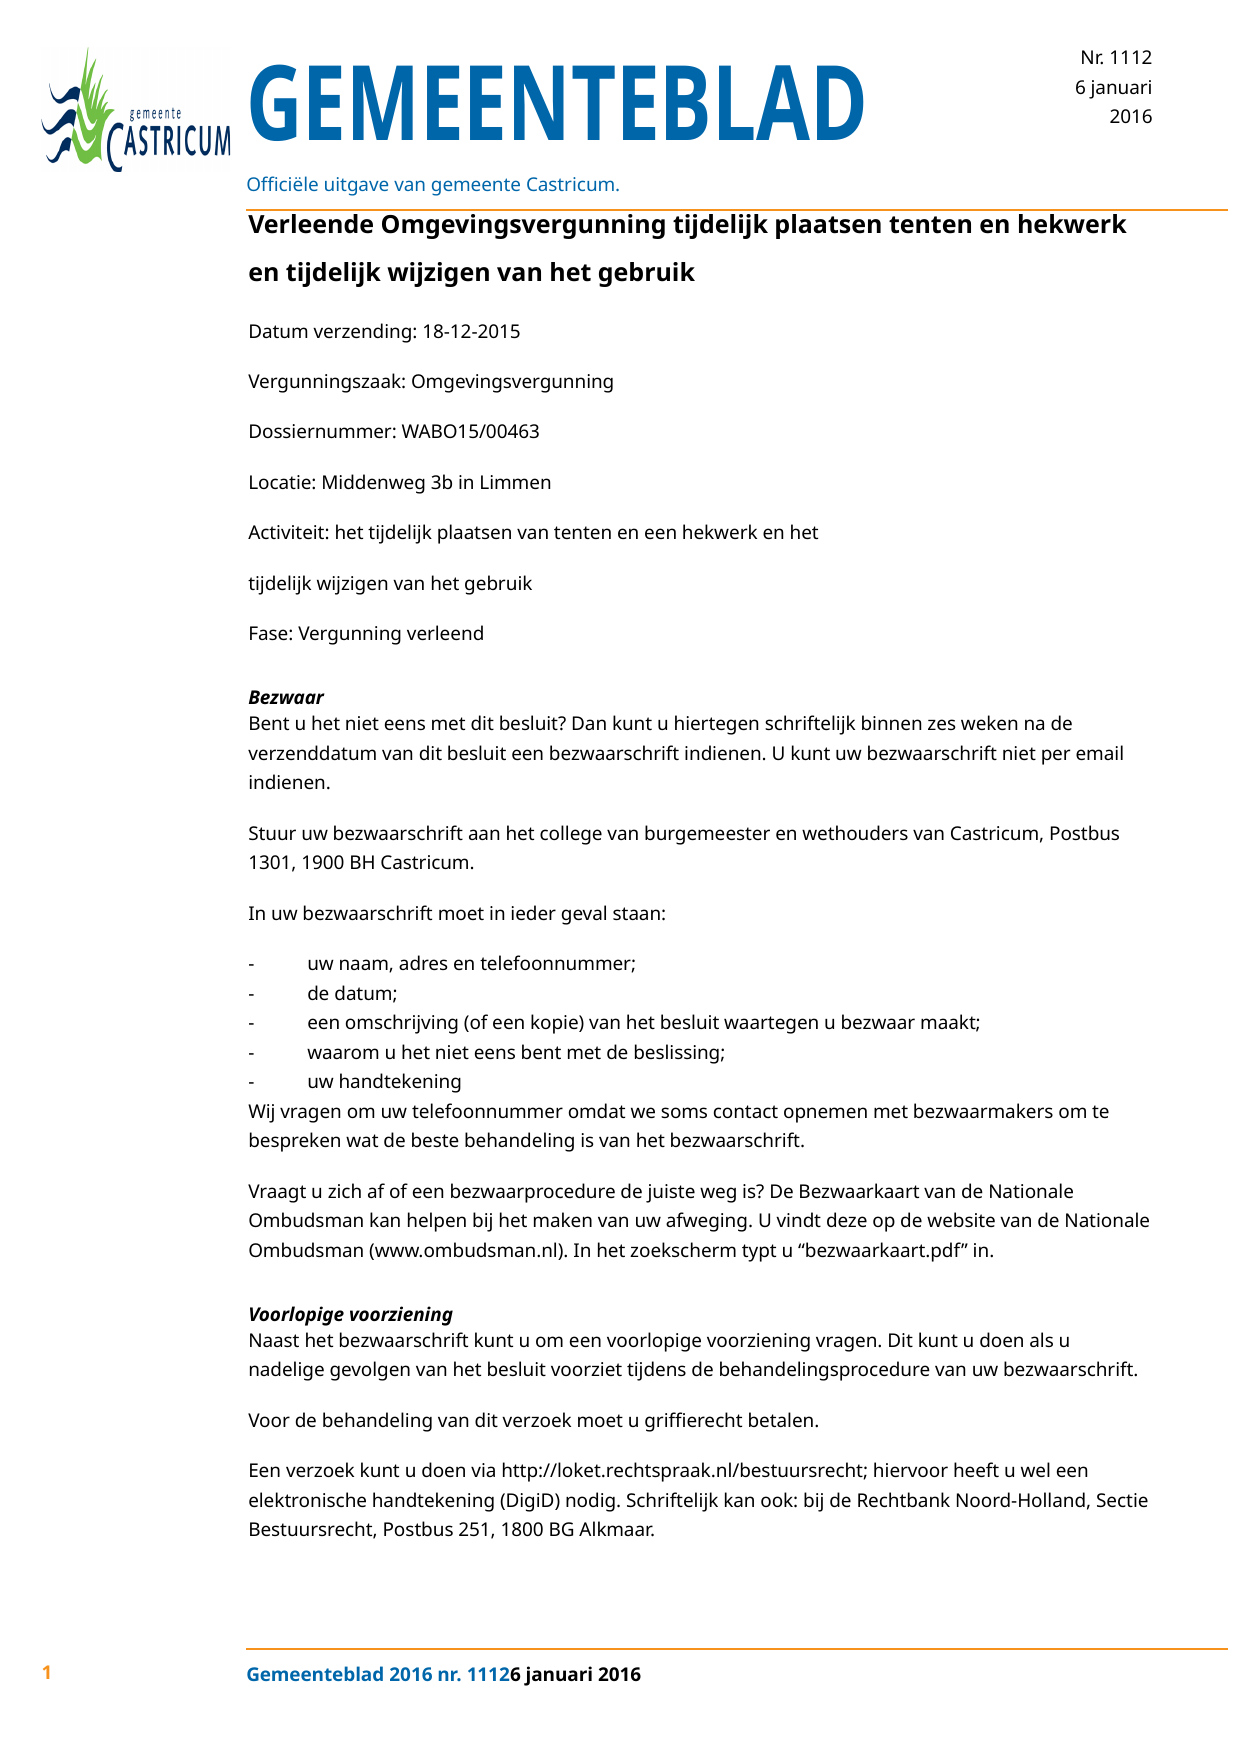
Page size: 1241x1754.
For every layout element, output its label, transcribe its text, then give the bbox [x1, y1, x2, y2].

text Voorlopige voorziening [248, 1301, 1152, 1327]
text Datum verzending: 18-12-2015 [248, 318, 1152, 344]
text Locatie: Middenweg 3b in Limmen [248, 469, 1152, 495]
text Activiteit: het tijdelijk plaatsen van tenten en een hekwerk en het [248, 519, 1152, 545]
text tijdelijk wijzigen van het gebruik [248, 570, 1152, 596]
text Een verzoek kunt u doen via http://loket.rechtspraak.nl/bestuursrecht; hiervoor heeft u wel een elektronische handtekening (DigiD) nodig. Schriftelijk kan ook: bij de Rechtbank Noord-Holland, Sectie Bestuursrecht, Postbus 251, 1800 BG Alkmaar. [248, 1457, 1152, 1542]
list een omschrijving (of een kopie) van het besluit waartegen u bezwaar maakt; [248, 1009, 1152, 1035]
text Naast het bezwaarschrift kunt u om een voorlopige voorziening vragen. Dit kunt u doen als u nadelige gevolgen van het besluit voorziet tijdens de behandelingsprocedure van uw bezwaarschrift. [248, 1327, 1152, 1382]
list de datum; [248, 980, 1152, 1005]
text Bent u het niet eens met dit besluit? Dan kunt u hiertegen schriftelijk binnen zes weken na de verzenddatum van dit besluit een bezwaarschrift indienen. U kunt uw bezwaarschrift niet per email indienen. [248, 710, 1152, 795]
text Voor de behandeling van dit verzoek moet u griffierecht betalen. [248, 1407, 1152, 1433]
text Vergunningszaak: Omgevingsvergunning [248, 368, 1152, 394]
list waarom u het niet eens bent met de beslissing; [248, 1039, 1152, 1064]
text In uw bezwaarschrift moet in ieder geval staan: [248, 900, 1152, 925]
text Fase: Vergunning verleend [248, 620, 1152, 646]
text Wij vragen om uw telefoonnummer omdat we soms contact opnemen met bezwaarmakers om te bespreken wat de beste behandeling is van het bezwaarschrift. [248, 1098, 1152, 1153]
text Dossiernummer: WABO15/00463 [248, 419, 1152, 444]
text Verleende Omgevingsvergunning tijdelijk plaatsen tenten en hekwerk en tijdelijk wijzigen van het gebruik [248, 211, 1152, 288]
text Bezwaar [248, 684, 1152, 710]
list uw naam, adres en telefoonnummer; [248, 950, 1152, 976]
text Vraagt u zich af of een bezwaarprocedure de juiste weg is? De Bezwaarkaart van de Nationale Ombudsman kan helpen bij het maken van uw afweging. U vindt deze op de website van de Nationale Ombudsman (www.ombudsman.nl). In het zoekscherm typt u “bezwaarkaart.pdf” in. [248, 1178, 1152, 1263]
list uw handtekening [248, 1068, 1152, 1094]
picture [41, 47, 231, 172]
text Stuur uw bezwaarschrift aan het college van burgemeester en wethouders van Castricum, Postbus 1301, 1900 BH Castricum. [248, 820, 1152, 875]
